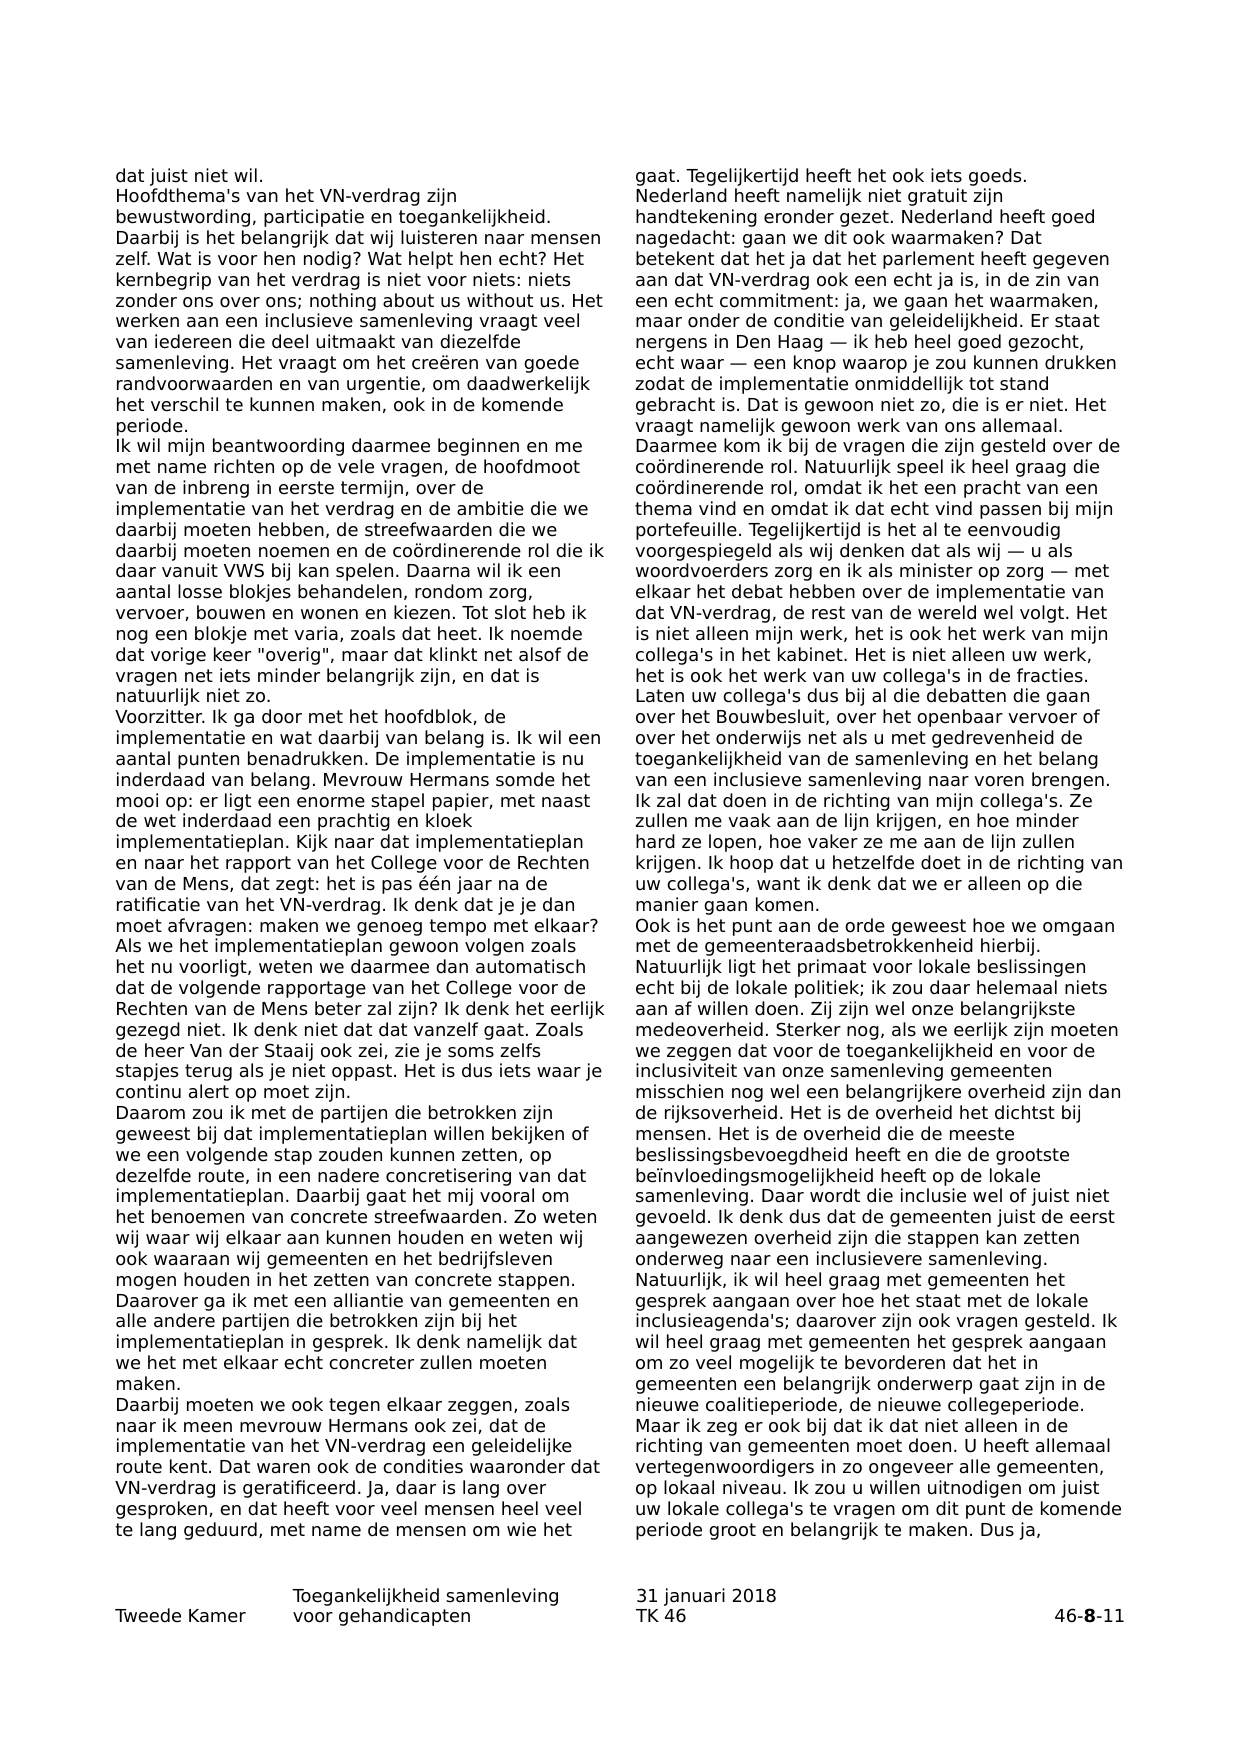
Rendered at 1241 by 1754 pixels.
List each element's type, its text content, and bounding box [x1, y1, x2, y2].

text gaat. Tegelijkertijd heeft het ook iets goeds. Nederland heeft namelijk niet gratuit zijn handtekening eronder gezet. Nederland heeft goed nagedacht: gaan we dit ook waarmaken? Dat betekent dat het ja dat het parlement heeft gegeven aan dat VN-verdrag ook een echt ja is, in de zin van een echt commitment: ja, we gaan het waarmaken, maar onder de conditie van geleidelijkheid. Er staat nergens in Den Haag — ik heb heel goed gezocht, echt waar — een knop waarop je zou kunnen drukken zodat de implementatie onmiddellijk tot stand gebracht is. Dat is gewoon niet zo, die is er niet. Het vraagt namelijk gewoon werk van ons allemaal. [635, 165, 1125, 436]
text Daarom zou ik met de partijen die betrokken zijn geweest bij dat implementatieplan willen bekijken of we een volgende stap zouden kunnen zetten, op dezelfde route, in een nadere concretisering van dat implementatieplan. Daarbij gaat het mij vooral om het benoemen van concrete streefwaarden. Zo weten wij waar wij elkaar aan kunnen houden en weten wij ook waaraan wij gemeenten en het bedrijfsleven mogen houden in het zetten van concrete stappen. Daarover ga ik met een alliantie van gemeenten en alle andere partijen die betrokken zijn bij het implementatieplan in gesprek. Ik denk namelijk dat we het met elkaar echt concreter zullen moeten maken. [115, 1103, 605, 1394]
text Daarmee kom ik bij de vragen die zijn gesteld over de coördinerende rol. Natuurlijk speel ik heel graag die coördinerende rol, omdat ik het een pracht van een thema vind en omdat ik dat echt vind passen bij mijn portefeuille. Tegelijkertijd is het al te eenvoudig voorgespiegeld als wij denken dat als wij — u als woordvoerders zorg en ik als minister op zorg — met elkaar het debat hebben over de implementatie van dat VN-verdrag, de rest van de wereld wel volgt. Het is niet alleen mijn werk, het is ook het werk van mijn collega's in het kabinet. Het is niet alleen uw werk, het is ook het werk van uw collega's in de fracties. Laten uw collega's dus bij al die debatten die gaan over het Bouwbesluit, over het openbaar vervoer of over het onderwijs net als u met gedrevenheid de toegankelijkheid van de samenleving en het belang van een inclusieve samenleving naar voren brengen. Ik zal dat doen in de richting van mijn collega's. Ze zullen me vaak aan de lijn krijgen, en hoe minder hard ze lopen, hoe vaker ze me aan de lijn zullen krijgen. Ik hoop dat u hetzelfde doet in de richting van uw collega's, want ik denk dat we er alleen op die manier gaan komen. [635, 436, 1125, 915]
text Daarbij moeten we ook tegen elkaar zeggen, zoals naar ik meen mevrouw Hermans ook zei, dat de implementatie van het VN-verdrag een geleidelijke route kent. Dat waren ook de condities waaronder dat VN-verdrag is geratificeerd. Ja, daar is lang over gesproken, en dat heeft voor veel mensen heel veel te lang geduurd, met name de mensen om wie het [115, 1394, 605, 1540]
text Hoofdthema's van het VN-verdrag zijn bewustwording, participatie en toegankelijkheid. Daarbij is het belangrijk dat wij luisteren naar mensen zelf. Wat is voor hen nodig? Wat helpt hen echt? Het kernbegrip van het verdrag is niet voor niets: niets zonder ons over ons; nothing about us without us. Het werken aan een inclusieve samenleving vraagt veel van iedereen die deel uitmaakt van diezelfde samenleving. Het vraagt om het creëren van goede randvoorwaarden en van urgentie, om daadwerkelijk het verschil te kunnen maken, ook in de komende periode. [115, 186, 605, 436]
text Natuurlijk, ik wil heel graag met gemeenten het gesprek aangaan over hoe het staat met de lokale inclusieagenda's; daarover zijn ook vragen gesteld. Ik wil heel graag met gemeenten het gesprek aangaan om zo veel mogelijk te bevorderen dat het in gemeenten een belangrijk onderwerp gaat zijn in de nieuwe coalitieperiode, de nieuwe collegeperiode. Maar ik zeg er ook bij dat ik dat niet alleen in de richting van gemeenten moet doen. U heeft allemaal vertegenwoordigers in zo ongeveer alle gemeenten, op lokaal niveau. Ik zou u willen uitnodigen om juist uw lokale collega's te vragen om dit punt de komende periode groot en belangrijk te maken. Dus ja, [635, 1269, 1125, 1540]
text Ik wil mijn beantwoording daarmee beginnen en me met name richten op de vele vragen, de hoofdmoot van de inbreng in eerste termijn, over de implementatie van het verdrag en de ambitie die we daarbij moeten hebben, de streefwaarden die we daarbij moeten noemen en de coördinerende rol die ik daar vanuit VWS bij kan spelen. Daarna wil ik een aantal losse blokjes behandelen, rondom zorg, vervoer, bouwen en wonen en kiezen. Tot slot heb ik nog een blokje met varia, zoals dat heet. Ik noemde dat vorige keer "overig", maar dat klinkt net alsof de vragen net iets minder belangrijk zijn, en dat is natuurlijk niet zo. [115, 436, 605, 707]
text dat juist niet wil. [115, 165, 605, 186]
text Voorzitter. Ik ga door met het hoofdblok, de implementatie en wat daarbij van belang is. Ik wil een aantal punten benadrukken. De implementatie is nu inderdaad van belang. Mevrouw Hermans somde het mooi op: er ligt een enorme stapel papier, met naast de wet inderdaad een prachtig en kloek implementatieplan. Kijk naar dat implementatieplan en naar het rapport van het College voor de Rechten van de Mens, dat zegt: het is pas één jaar na de ratificatie van het VN-verdrag. Ik denk dat je je dan moet afvragen: maken we genoeg tempo met elkaar? Als we het implementatieplan gewoon volgen zoals het nu voorligt, weten we daarmee dan automatisch dat de volgende rapportage van het College voor de Rechten van de Mens beter zal zijn? Ik denk het eerlijk gezegd niet. Ik denk niet dat dat vanzelf gaat. Zoals de heer Van der Staaij ook zei, zie je soms zelfs stapjes terug als je niet oppast. Het is dus iets waar je continu alert op moet zijn. [115, 707, 605, 1103]
text Ook is het punt aan de orde geweest hoe we omgaan met de gemeenteraadsbetrokkenheid hierbij. Natuurlijk ligt het primaat voor lokale beslissingen echt bij de lokale politiek; ik zou daar helemaal niets aan af willen doen. Zij zijn wel onze belangrijkste medeoverheid. Sterker nog, als we eerlijk zijn moeten we zeggen dat voor de toegankelijkheid en voor de inclusiviteit van onze samenleving gemeenten misschien nog wel een belangrijkere overheid zijn dan de rijksoverheid. Het is de overheid het dichtst bij mensen. Het is de overheid die de meeste beslissingsbevoegdheid heeft en die de grootste beïnvloedingsmogelijkheid heeft op de lokale samenleving. Daar wordt die inclusie wel of juist niet gevoeld. Ik denk dus dat de gemeenten juist de eerst aangewezen overheid zijn die stappen kan zetten onderweg naar een inclusievere samenleving. [635, 915, 1125, 1269]
